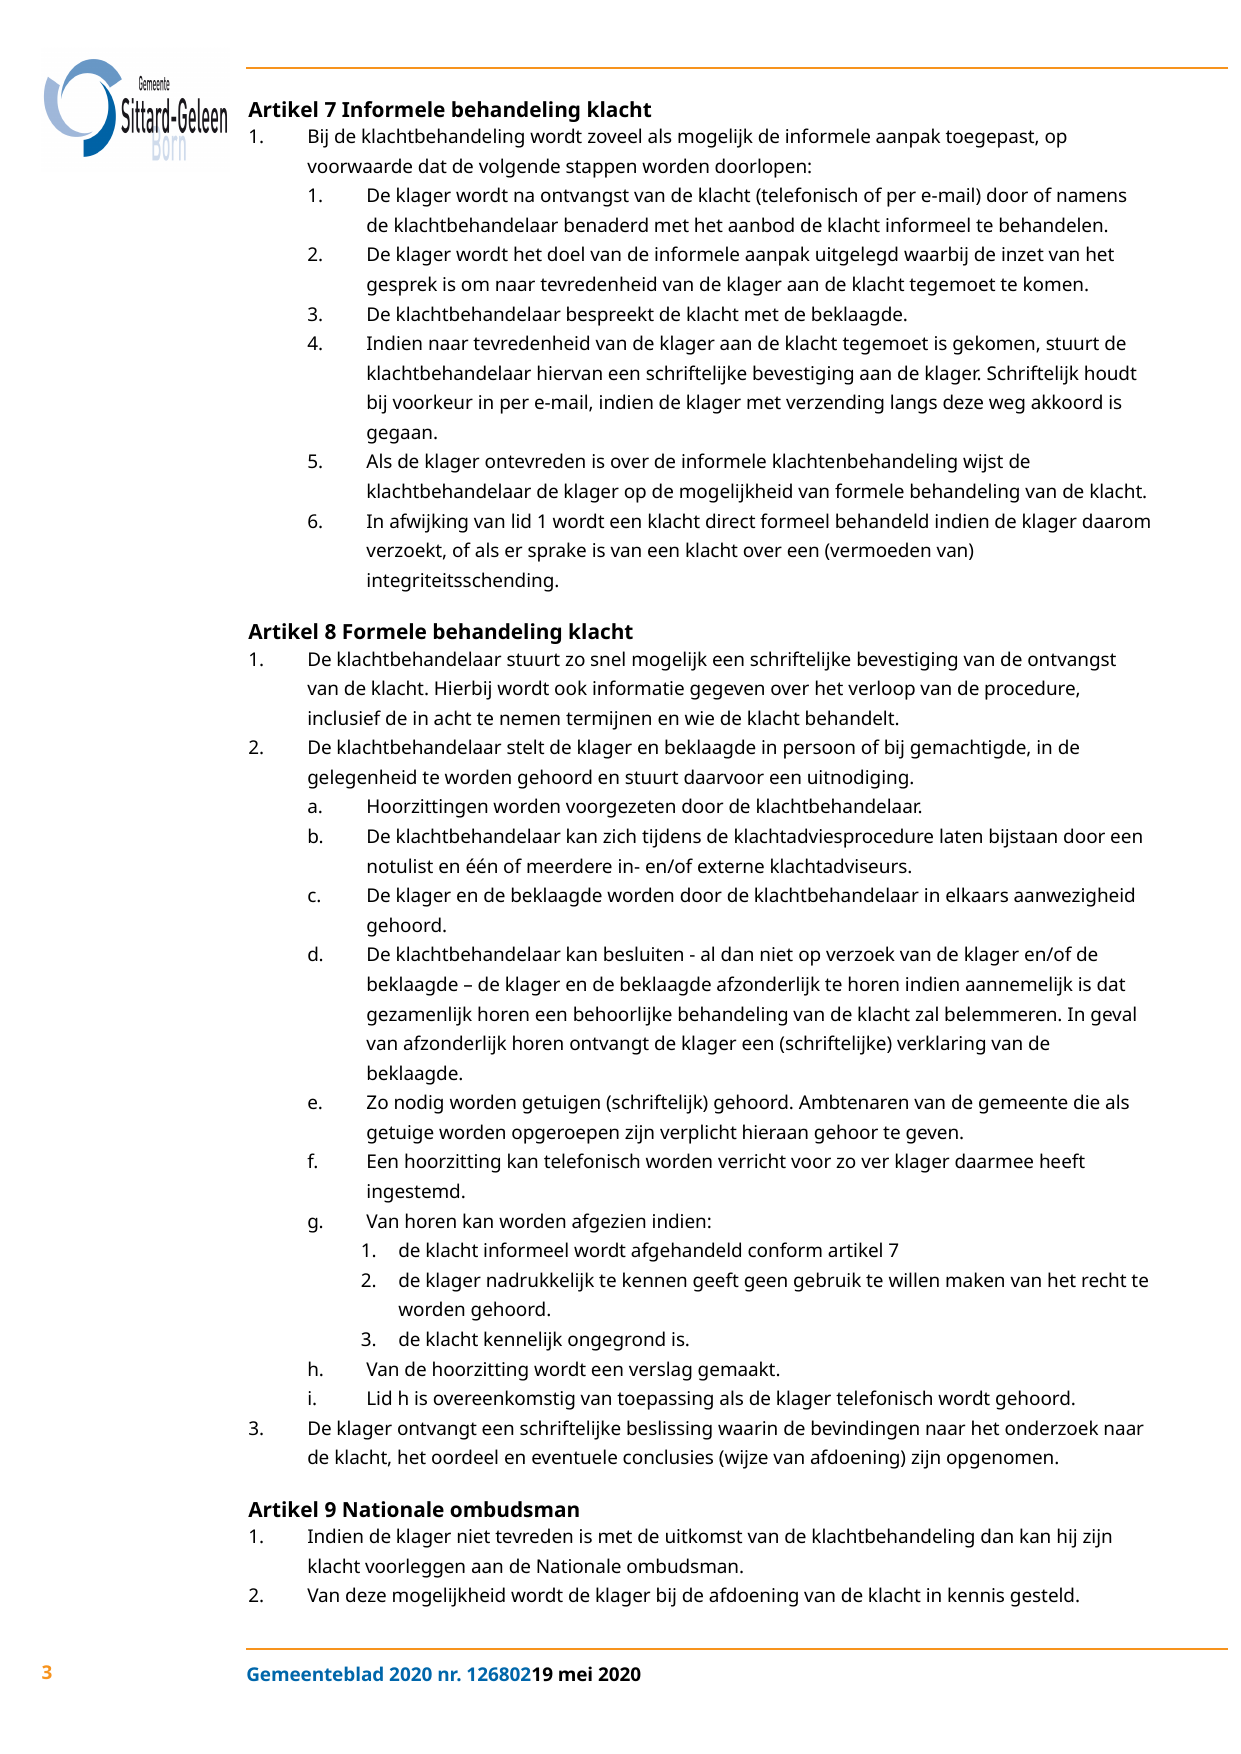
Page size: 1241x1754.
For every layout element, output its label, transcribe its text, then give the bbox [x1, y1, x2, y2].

list De klachtbehandelaar kan besluiten - al dan niet op verzoek van de klager en/of de beklaagde – de klager en de beklaagde afzonderlijk te horen indien aannemelijk is dat gezamenlijk horen een behoorlijke behandeling van de klacht zal belemmeren. In geval van afzonderlijk horen ontvangt de klager een (schriftelijke) verklaring van de beklaagde. [307, 942, 1152, 1086]
list De klachtbehandelaar kan zich tijdens de klachtadviesprocedure laten bijstaan door een notulist en één of meerdere in- en/of externe klachtadviseurs. [307, 823, 1152, 879]
list Hoorzittingen worden voorgezeten door de klachtbehandelaar. [307, 794, 1152, 819]
text Artikel 8 Formele behandeling klacht [248, 617, 1152, 646]
list Zo nodig worden getuigen (schriftelijk) gehoord. Ambtenaren van de gemeente die als getuige worden opgeroepen zijn verplicht hieraan gehoor te geven. [307, 1089, 1152, 1145]
list de klager nadrukkelijk te kennen geeft geen gebruik te willen maken van het recht te worden gehoord. [361, 1267, 1152, 1322]
list De klachtbehandelaar stelt de klager en beklaagde in persoon of bij gemachtigde, in de gelegenheid te worden gehoord en stuurt daarvoor een uitnodiging. [248, 734, 1152, 790]
list Bij de klachtbehandeling wordt zoveel als mogelijk de informele aanpak toegepast, op voorwaarde dat de volgende stappen worden doorlopen: [248, 123, 1152, 178]
list Een hoorzitting kan telefonisch worden verricht voor zo ver klager daarmee heeft ingestemd. [307, 1149, 1152, 1204]
list De klager wordt het doel van de informele aanpak uitgelegd waarbij de inzet van het gesprek is om naar tevredenheid van de klager aan de klacht tegemoet te komen. [307, 242, 1152, 297]
list Van deze mogelijkheid wordt de klager bij de afdoening van de klacht in kennis gesteld. [248, 1583, 1152, 1608]
list Indien de klager niet tevreden is met de uitkomst van de klachtbehandeling dan kan hij zijn klacht voorleggen aan de Nationale ombudsman. [248, 1523, 1152, 1579]
text Artikel 9 Nationale ombudsman [248, 1495, 1152, 1523]
text Artikel 7 Informele behandeling klacht [248, 95, 1152, 123]
list De klager wordt na ontvangst van de klacht (telefonisch of per e-mail) door of namens de klachtbehandelaar benaderd met het aanbod de klacht informeel te behandelen. [307, 182, 1152, 238]
list De klager ontvangt een schriftelijke beslissing waarin de bevindingen naar het onderzoek naar de klacht, het oordeel en eventuele conclusies (wijze van afdoening) zijn opgenomen. [248, 1415, 1152, 1470]
list De klachtbehandelaar bespreekt de klacht met de beklaagde. [307, 301, 1152, 326]
list Als de klager ontevreden is over de informele klachtenbehandeling wijst de klachtbehandelaar de klager op de mogelijkheid van formele behandeling van de klacht. [307, 449, 1152, 504]
list In afwijking van lid 1 wordt een klacht direct formeel behandeld indien de klager daarom verzoekt, of als er sprake is van een klacht over een (vermoeden van) integriteitsschending. [307, 508, 1152, 593]
picture [41, 47, 231, 172]
list Van de hoorzitting wordt een verslag gemaakt. [307, 1356, 1152, 1382]
list de klacht kennelijk ongegrond is. [361, 1326, 1152, 1352]
list Van horen kan worden afgezien indien: [307, 1208, 1152, 1234]
list de klacht informeel wordt afgehandeld conform artikel 7 [361, 1237, 1152, 1263]
list Indien naar tevredenheid van de klager aan de klacht tegemoet is gekomen, stuurt de klachtbehandelaar hiervan een schriftelijke bevestiging aan de klager. Schriftelijk houdt bij voorkeur in per e-mail, indien de klager met verzending langs deze weg akkoord is gegaan. [307, 330, 1152, 445]
list De klager en de beklaagde worden door de klachtbehandelaar in elkaars aanwezigheid gehoord. [307, 882, 1152, 938]
list De klachtbehandelaar stuurt zo snel mogelijk een schriftelijke bevestiging van de ontvangst van de klacht. Hierbij wordt ook informatie gegeven over het verloop van de procedure, inclusief de in acht te nemen termijnen en wie de klacht behandelt. [248, 646, 1152, 731]
list Lid h is overeenkomstig van toepassing als de klager telefonisch wordt gehoord. [307, 1385, 1152, 1411]
